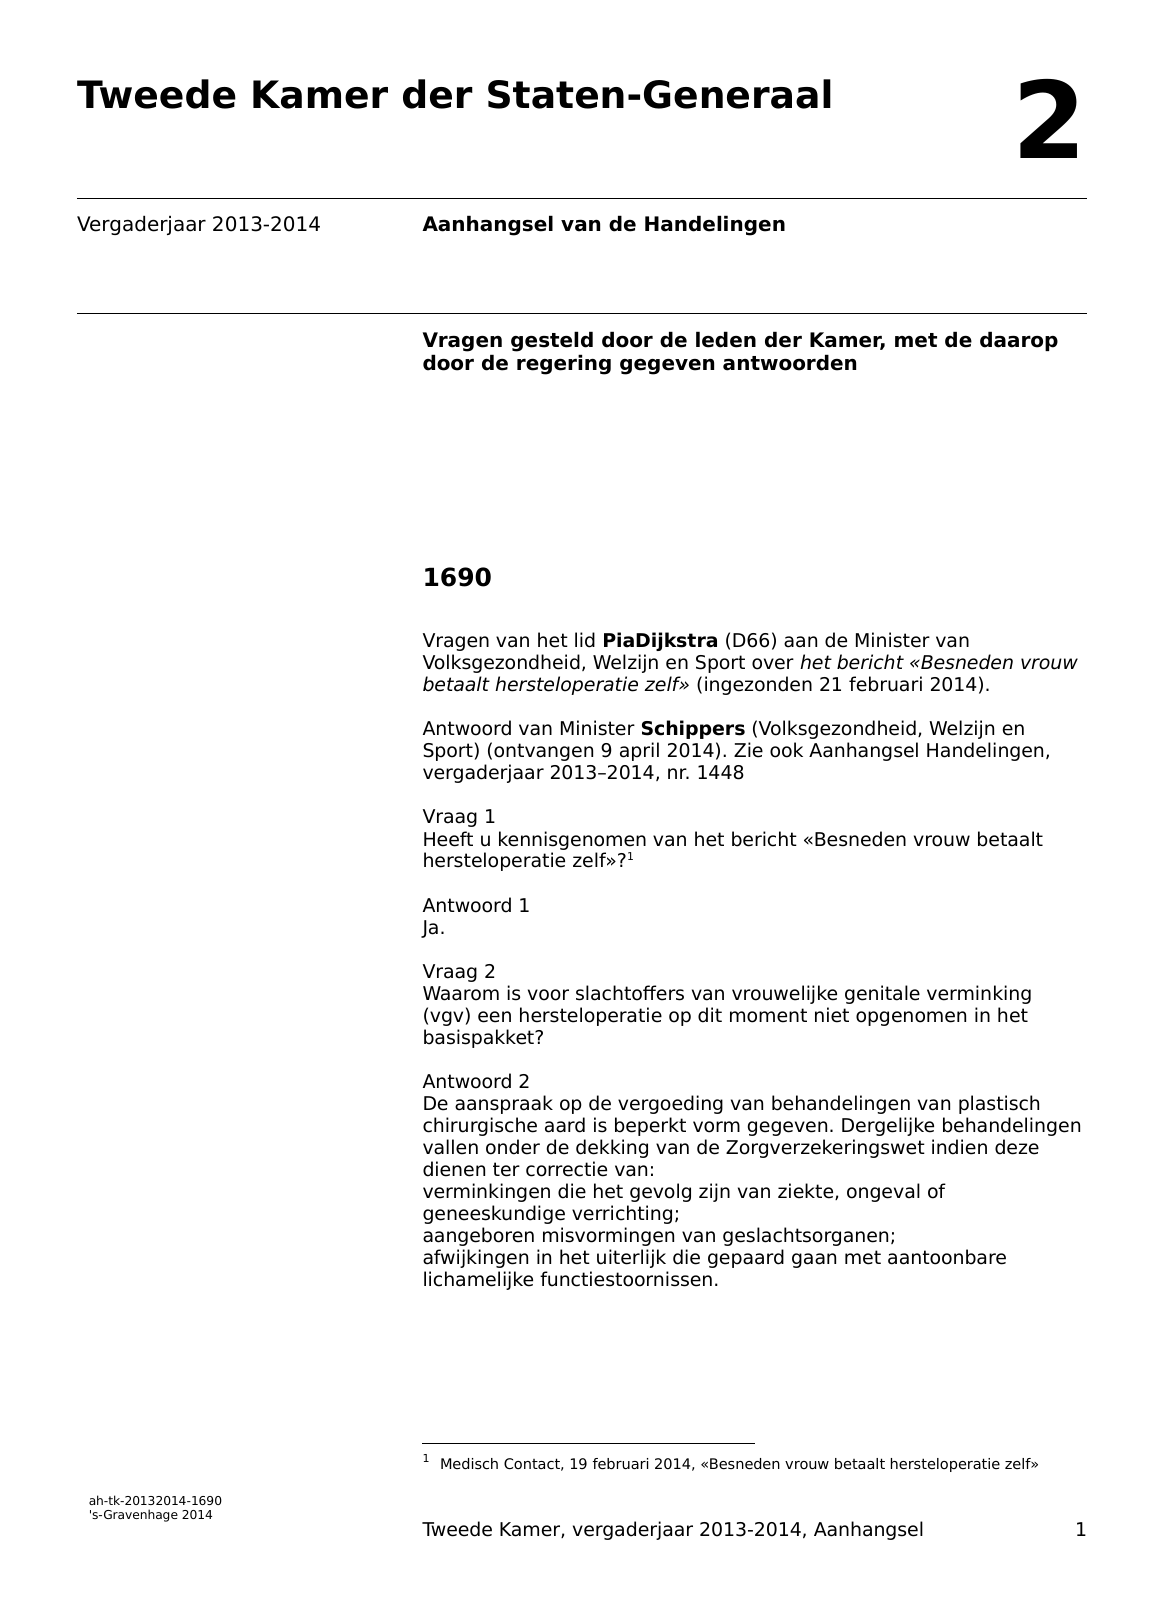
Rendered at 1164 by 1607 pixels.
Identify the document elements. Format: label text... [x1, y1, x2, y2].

text Vragen van het lid PiaDijkstra (D66) aan de Minister van Volksgezondheid, Welzijn en Sport over het bericht «Besneden vrouw betaalt hersteloperatie zelf» (ingezonden 21 februari 2014). [422, 630, 1087, 696]
text ah-tk-20132014-1690 [88, 1494, 323, 1508]
text Vraag 1 [422, 806, 1087, 828]
text Antwoord 1 [422, 894, 1087, 917]
table_cell [77, 314, 422, 375]
text verminkingen die het gevolg zijn van ziekte, ongeval of geneeskundige verrichting; [422, 1181, 1087, 1225]
table_cell Aanhangsel van de Handelingen [422, 199, 1087, 313]
text 1690 [422, 563, 1087, 592]
table_header Tweede Kamer der Staten-Generaal [77, 59, 886, 198]
table_header 2 [886, 59, 1087, 198]
text aangeboren misvormingen van geslachtsorganen; [422, 1225, 1087, 1247]
text Antwoord van Minister Schippers (Volksgezondheid, Welzijn en Sport) (ontvangen 9 april 2014). Zie ook Aanhangsel Handelingen, vergaderjaar 2013–2014, nr. 1448 [422, 718, 1087, 784]
text De aanspraak op de vergoeding van behandelingen van plastisch chirurgische aard is beperkt vorm gegeven. Dergelijke behandelingen vallen onder de dekking van de Zorgverzekeringswet indien deze dienen ter correctie van: [422, 1093, 1087, 1181]
table_cell Vragen gesteld door de leden der Kamer, met de daarop door de regering gegeven antwoorden [422, 314, 1087, 375]
text Ja. [422, 917, 1087, 938]
text 's-Gravenhage 2014 [88, 1508, 323, 1522]
text Medisch Contact, 19 februari 2014, «Besneden vrouw betaalt hersteloperatie zelf» [422, 1452, 1087, 1474]
text Vraag 2 [422, 961, 1087, 983]
table_cell Vergaderjaar 2013-2014 [77, 199, 422, 313]
text Waarom is voor slachtoffers van vrouwelijke genitale verminking (vgv) een hersteloperatie op dit moment niet opgenomen in het basispakket? [422, 983, 1087, 1049]
text Heeft u kennisgenomen van het bericht «Besneden vrouw betaalt hersteloperatie zelf»? [422, 828, 1087, 872]
text Antwoord 2 [422, 1071, 1087, 1093]
text afwijkingen in het uiterlijk die gepaard gaan met aantoonbare lichamelijke functiestoornissen. [422, 1247, 1087, 1291]
